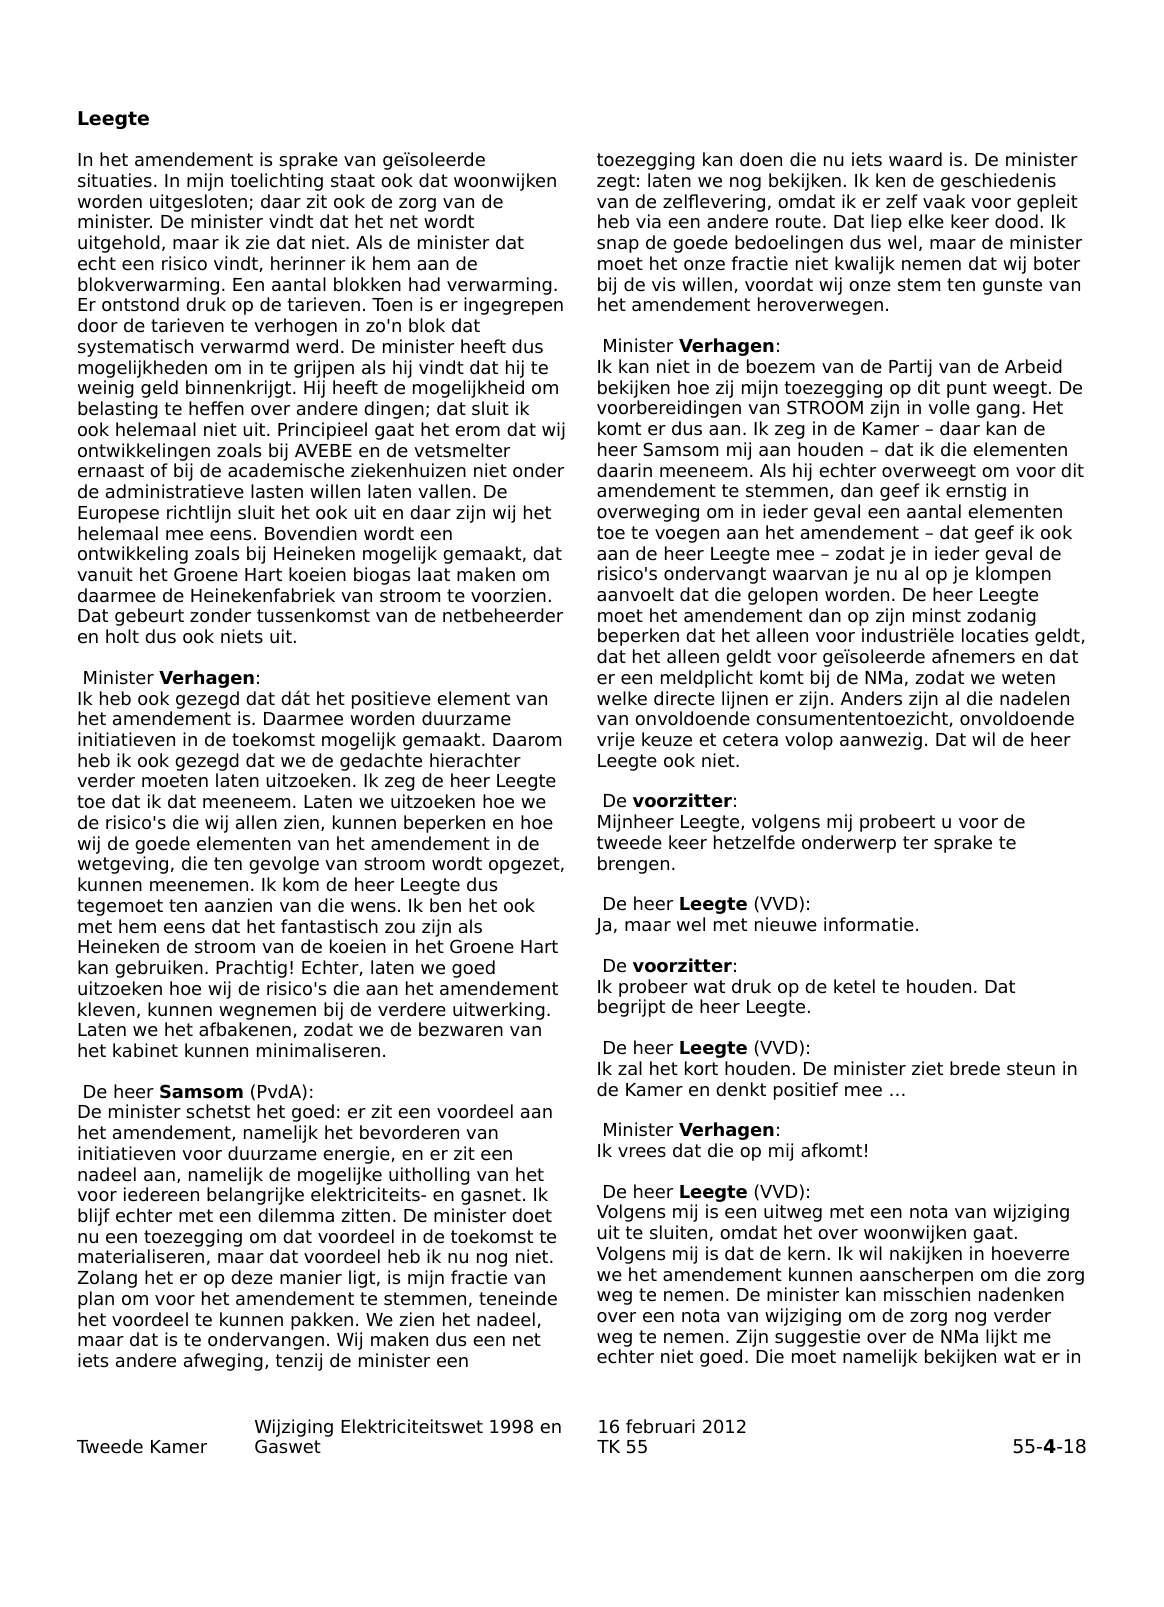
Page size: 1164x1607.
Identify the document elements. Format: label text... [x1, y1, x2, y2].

text De heer Leegte (VVD): [596, 894, 1087, 915]
text In het amendement is sprake van geïsoleerde situaties. In mijn toelichting staat ook dat woonwijken worden uitgesloten; daar zit ook de zorg van de minister. De minister vindt dat het net wordt uitgehold, maar ik zie dat niet. Als de minister dat echt een risico vindt, herinner ik hem aan de blokverwarming. Een aantal blokken had verwarming. Er ontstond druk op de tarieven. Toen is er ingegrepen door de tarieven te verhogen in zo'n blok dat systematisch verwarmd werd. De minister heeft dus mogelijkheden om in te grijpen als hij vindt dat hij te weinig geld binnenkrijgt. Hij heeft de mogelijkheid om belasting te heffen over andere dingen; dat sluit ik ook helemaal niet uit. Principieel gaat het erom dat wij ontwikkelingen zoals bij AVEBE en de vetsmelter ernaast of bij de academische ziekenhuizen niet onder de administratieve lasten willen laten vallen. De Europese richtlijn sluit het ook uit en daar zijn wij het helemaal mee eens. Bovendien wordt een ontwikkeling zoals bij Heineken mogelijk gemaakt, dat vanuit het Groene Hart koeien biogas laat maken om daarmee de Heinekenfabriek van stroom te voorzien. Dat gebeurt zonder tussenkomst van de netbeheerder en holt dus ook niets uit. [77, 150, 567, 648]
text De heer Samsom (PvdA): [77, 1082, 567, 1102]
text De heer Leegte (VVD): [596, 1038, 1087, 1059]
text Ik kan niet in de boezem van de Partij van de Arbeid bekijken hoe zij mijn toezegging op dit punt weegt. De voorbereidingen van STROOM zijn in volle gang. Het komt er dus aan. Ik zeg in de Kamer – daar kan de heer Samsom mij aan houden – dat ik die elementen daarin meeneem. Als hij echter overweegt om voor dit amendement te stemmen, dan geef ik ernstig in overweging om in ieder geval een aantal elementen toe te voegen aan het amendement – dat geef ik ook aan de heer Leegte mee – zodat je in ieder geval de risico's ondervangt waarvan je nu al op je klompen aanvoelt dat die gelopen worden. De heer Leegte moet het amendement dan op zijn minst zodanig beperken dat het alleen voor industriële locaties geldt, dat het alleen geldt voor geïsoleerde afnemers en dat er een meldplicht komt bij de NMa, zodat we weten welke directe lijnen er zijn. Anders zijn al die nadelen van onvoldoende consumententoezicht, onvoldoende vrije keuze et cetera volop aanwezig. Dat wil de heer Leegte ook niet. [596, 357, 1087, 771]
text De heer Leegte (VVD): [596, 1182, 1087, 1202]
text Volgens mij is een uitweg met een nota van wijziging uit te sluiten, omdat het over woonwijken gaat. Volgens mij is dat de kern. Ik wil nakijken in hoeverre we het amendement kunnen aanscherpen om die zorg weg te nemen. De minister kan misschien nadenken over een nota van wijziging om de zorg nog verder weg te nemen. Zijn suggestie over de NMa lijkt me echter niet goed. Die moet namelijk bekijken wat er in [596, 1202, 1087, 1368]
text De voorzitter: [596, 791, 1087, 812]
text De minister schetst het goed: er zit een voordeel aan het amendement, namelijk het bevorderen van initiatieven voor duurzame energie, en er zit een nadeel aan, namelijk de mogelijke uitholling van het voor iedereen belangrijke elektriciteits- en gasnet. Ik blijf echter met een dilemma zitten. De minister doet nu een toezegging om dat voordeel in de toekomst te materialiseren, maar dat voordeel heb ik nu nog niet. Zolang het er op deze manier ligt, is mijn fractie van plan om voor het amendement te stemmen, teneinde het voordeel te kunnen pakken. We zien het nadeel, maar dat is te ondervangen. Wij maken dus een net iets andere afweging, tenzij de minister een [77, 1102, 567, 1372]
text Ik vrees dat die op mij afkomt! [596, 1141, 1087, 1162]
text Ik zal het kort houden. De minister ziet brede steun in de Kamer en denkt positief mee … [596, 1059, 1087, 1100]
text Minister Verhagen: [596, 336, 1087, 357]
text Ik probeer wat druk op de ketel te houden. Dat begrijpt de heer Leegte. [596, 976, 1087, 1018]
text De voorzitter: [596, 956, 1087, 976]
text Minister Verhagen: [77, 668, 567, 688]
text Ja, maar wel met nieuwe informatie. [596, 915, 1087, 936]
text Mijnheer Leegte, volgens mij probeert u voor de tweede keer hetzelfde onderwerp ter sprake te brengen. [596, 812, 1087, 874]
text toezegging kan doen die nu iets waard is. De minister zegt: laten we nog bekijken. Ik ken de geschiedenis van de zelflevering, omdat ik er zelf vaak voor gepleit heb via een andere route. Dat liep elke keer dood. Ik snap de goede bedoelingen dus wel, maar de minister moet het onze fractie niet kwalijk nemen dat wij boter bij de vis willen, voordat wij onze stem ten gunste van het amendement heroverwegen. [596, 150, 1087, 316]
text Ik heb ook gezegd dat dát het positieve element van het amendement is. Daarmee worden duurzame initiatieven in de toekomst mogelijk gemaakt. Daarom heb ik ook gezegd dat we de gedachte hierachter verder moeten laten uitzoeken. Ik zeg de heer Leegte toe dat ik dat meeneem. Laten we uitzoeken hoe we de risico's die wij allen zien, kunnen beperken en hoe wij de goede elementen van het amendement in de wetgeving, die ten gevolge van stroom wordt opgezet, kunnen meenemen. Ik kom de heer Leegte dus tegemoet ten aanzien van die wens. Ik ben het ook met hem eens dat het fantastisch zou zijn als Heineken de stroom van de koeien in het Groene Hart kan gebruiken. Prachtig! Echter, laten we goed uitzoeken hoe wij de risico's die aan het amendement kleven, kunnen wegnemen bij de verdere uitwerking. Laten we het afbakenen, zodat we de bezwaren van het kabinet kunnen minimaliseren. [77, 688, 567, 1062]
text Minister Verhagen: [596, 1120, 1087, 1141]
